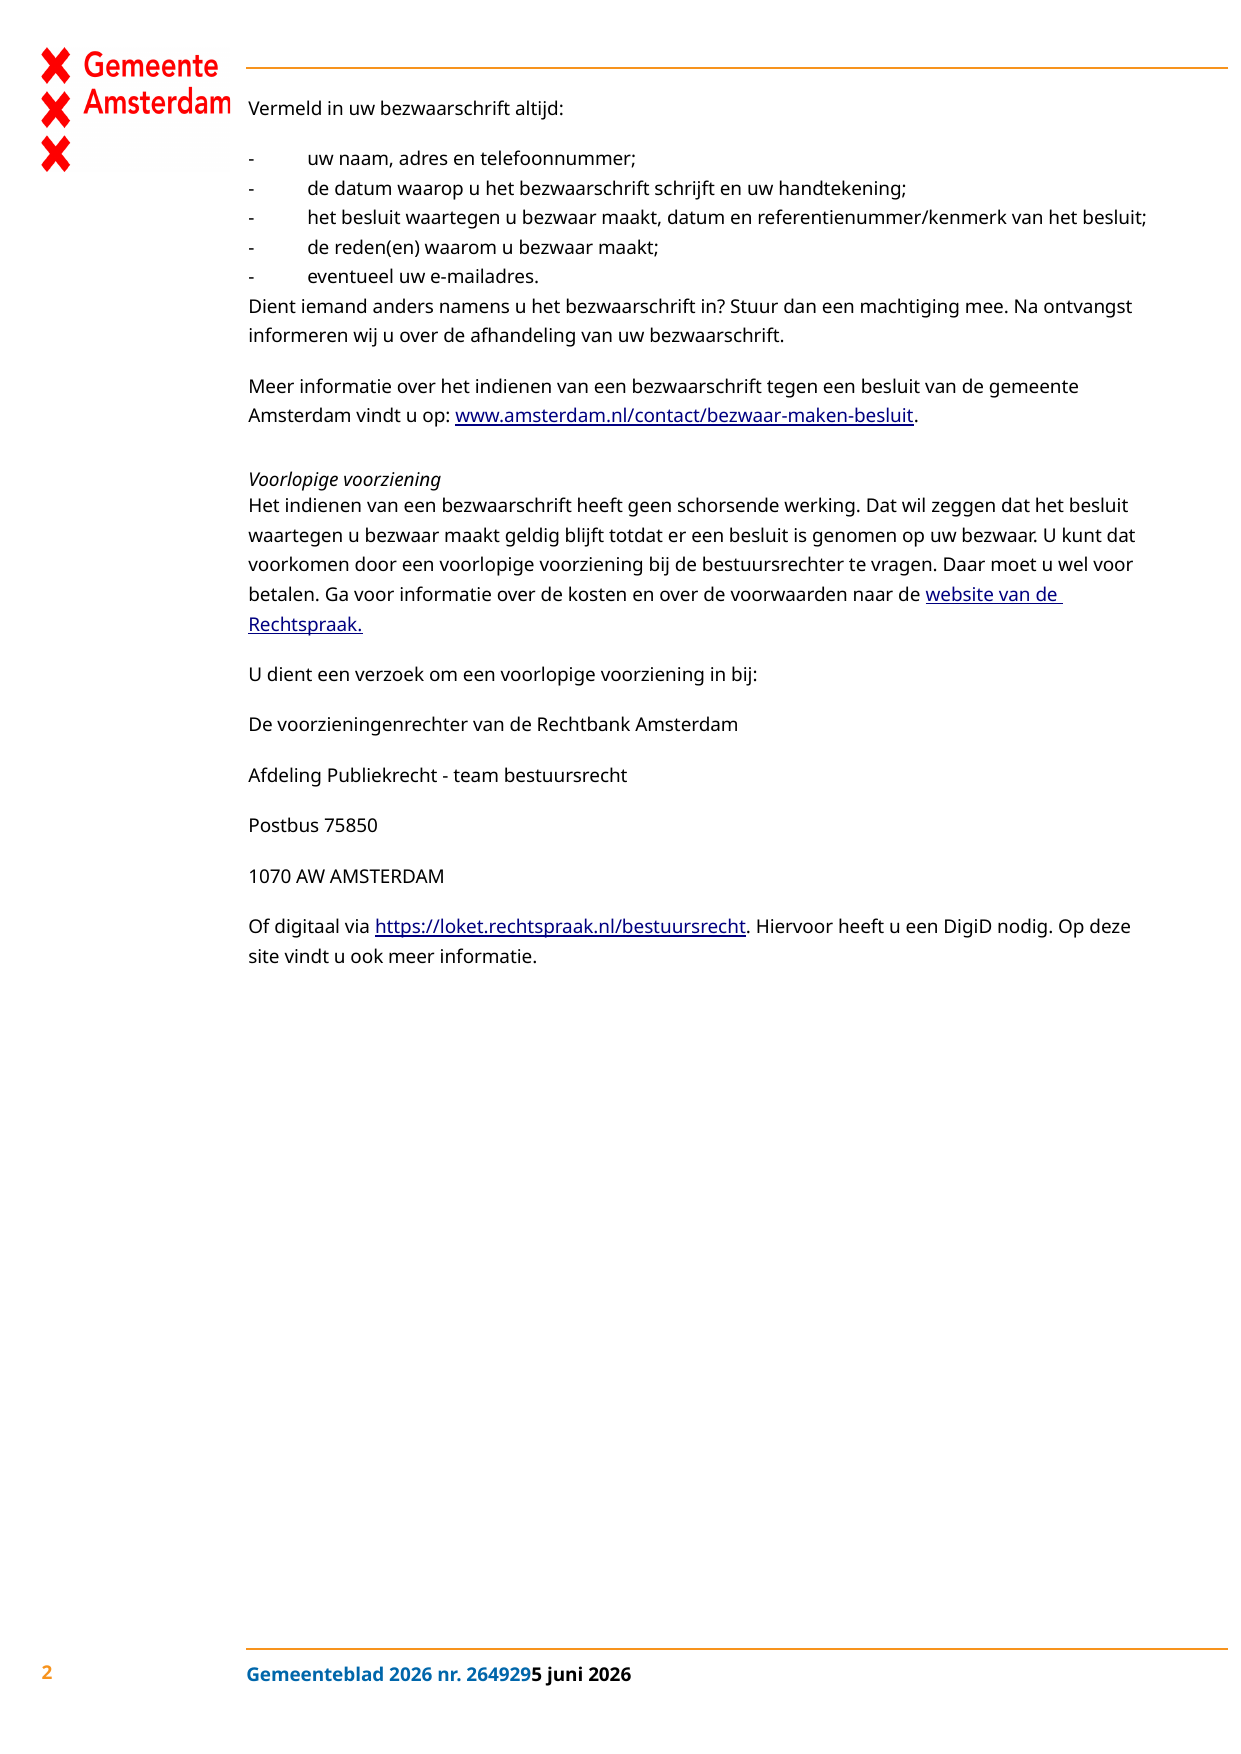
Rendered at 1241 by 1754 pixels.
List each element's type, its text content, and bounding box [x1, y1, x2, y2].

text Of digitaal via https://loket.rechtspraak.nl/bestuursrecht. Hiervoor heeft u een DigiD nodig. Op deze site vindt u ook meer informatie. [248, 913, 1152, 968]
text Dient iemand anders namens u het bezwaarschrift in? Stuur dan een machtiging mee. Na ontvangst informeren wij u over de afhandeling van uw bezwaarschrift. [248, 293, 1152, 348]
text Voorlopige voorziening [248, 467, 1152, 492]
text Vermeld in uw bezwaarschrift altijd: [248, 95, 1152, 121]
list uw naam, adres en telefoonnummer; [248, 145, 1152, 171]
text De voorzieningenrechter van de Rechtbank Amsterdam [248, 712, 1152, 737]
text Meer informatie over het indienen van een bezwaarschrift tegen een besluit van de gemeente Amsterdam vindt u op: www.amsterdam.nl/contact/bezwaar-maken-besluit. [248, 373, 1152, 428]
text Het indienen van een bezwaarschrift heeft geen schorsende werking. Dat wil zeggen dat het besluit waartegen u bezwaar maakt geldig blijft totdat er een besluit is genomen op uw bezwaar. U kunt dat voorkomen door een voorlopige voorziening bij de bestuursrechter te vragen. Daar moet u wel voor betalen. Ga voor informatie over de kosten en over de voorwaarden naar de website van de Rechtspraak. [248, 492, 1152, 636]
picture [41, 47, 231, 172]
list de datum waarop u het bezwaarschrift schrijft en uw handtekening; [248, 175, 1152, 201]
list eventueel uw e-mailadres. [248, 263, 1152, 289]
text 1070 AW AMSTERDAM [248, 863, 1152, 888]
text Postbus 75850 [248, 812, 1152, 838]
list het besluit waartegen u bezwaar maakt, datum en referentienummer/kenmerk van het besluit; [248, 204, 1152, 230]
text Afdeling Publiekrecht - team bestuursrecht [248, 762, 1152, 788]
text U dient een verzoek om een voorlopige voorziening in bij: [248, 661, 1152, 687]
list de reden(en) waarom u bezwaar maakt; [248, 234, 1152, 260]
